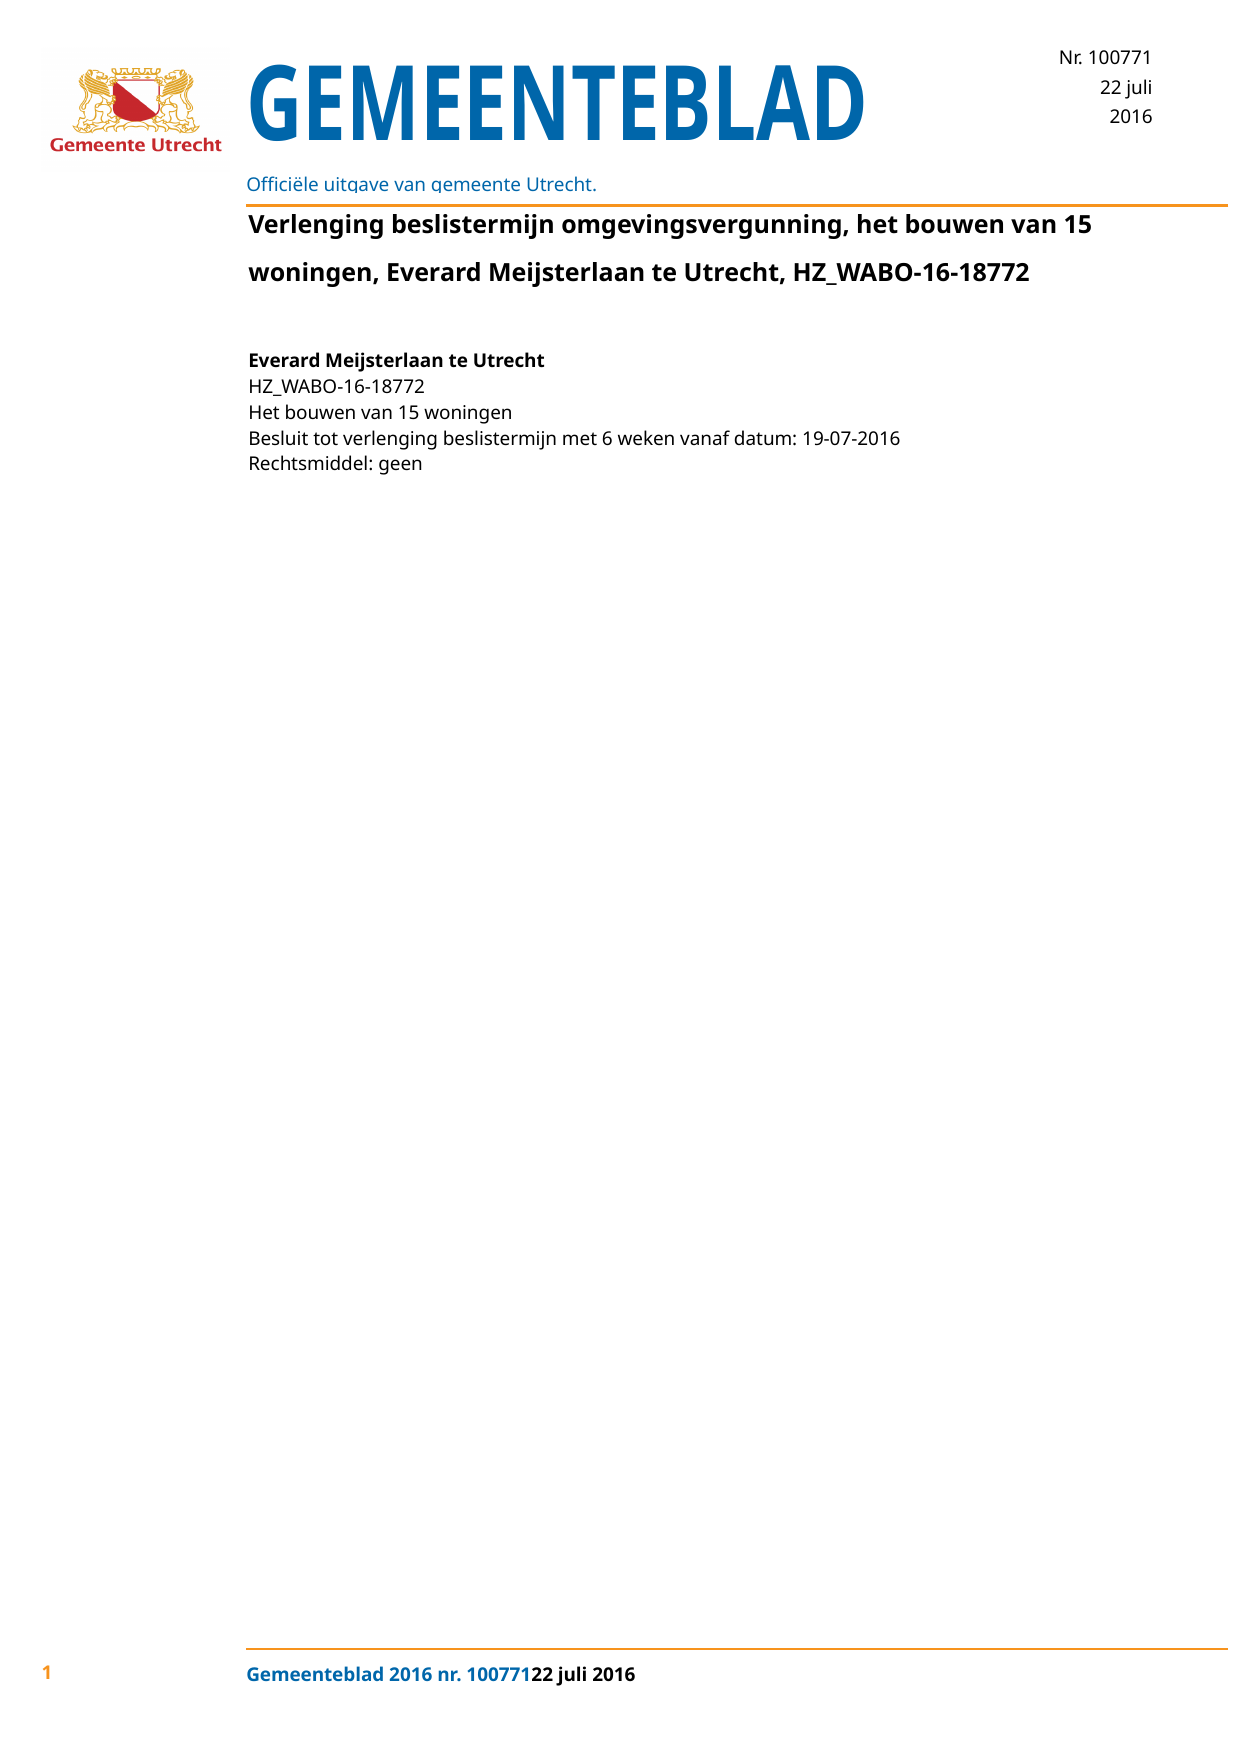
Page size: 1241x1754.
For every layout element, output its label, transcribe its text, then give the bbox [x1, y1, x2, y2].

table_cell Rechtsmiddel: geen [248, 451, 1152, 476]
text Verlenging beslistermijn omgevingsvergunning, het bouwen van 15 woningen, Everard Meijsterlaan te Utrecht, HZ_WABO-16-18772 [248, 207, 1152, 288]
table_cell Het bouwen van 15 woningen [248, 399, 549, 425]
table_cell HZ_WABO-16-18772 [248, 373, 1152, 399]
table_header Everard Meijsterlaan te Utrecht [248, 348, 1152, 373]
picture [41, 47, 231, 172]
table_cell Besluit tot verlenging beslistermijn met 6 weken vanaf datum: 19-07-2016 [248, 425, 1152, 451]
